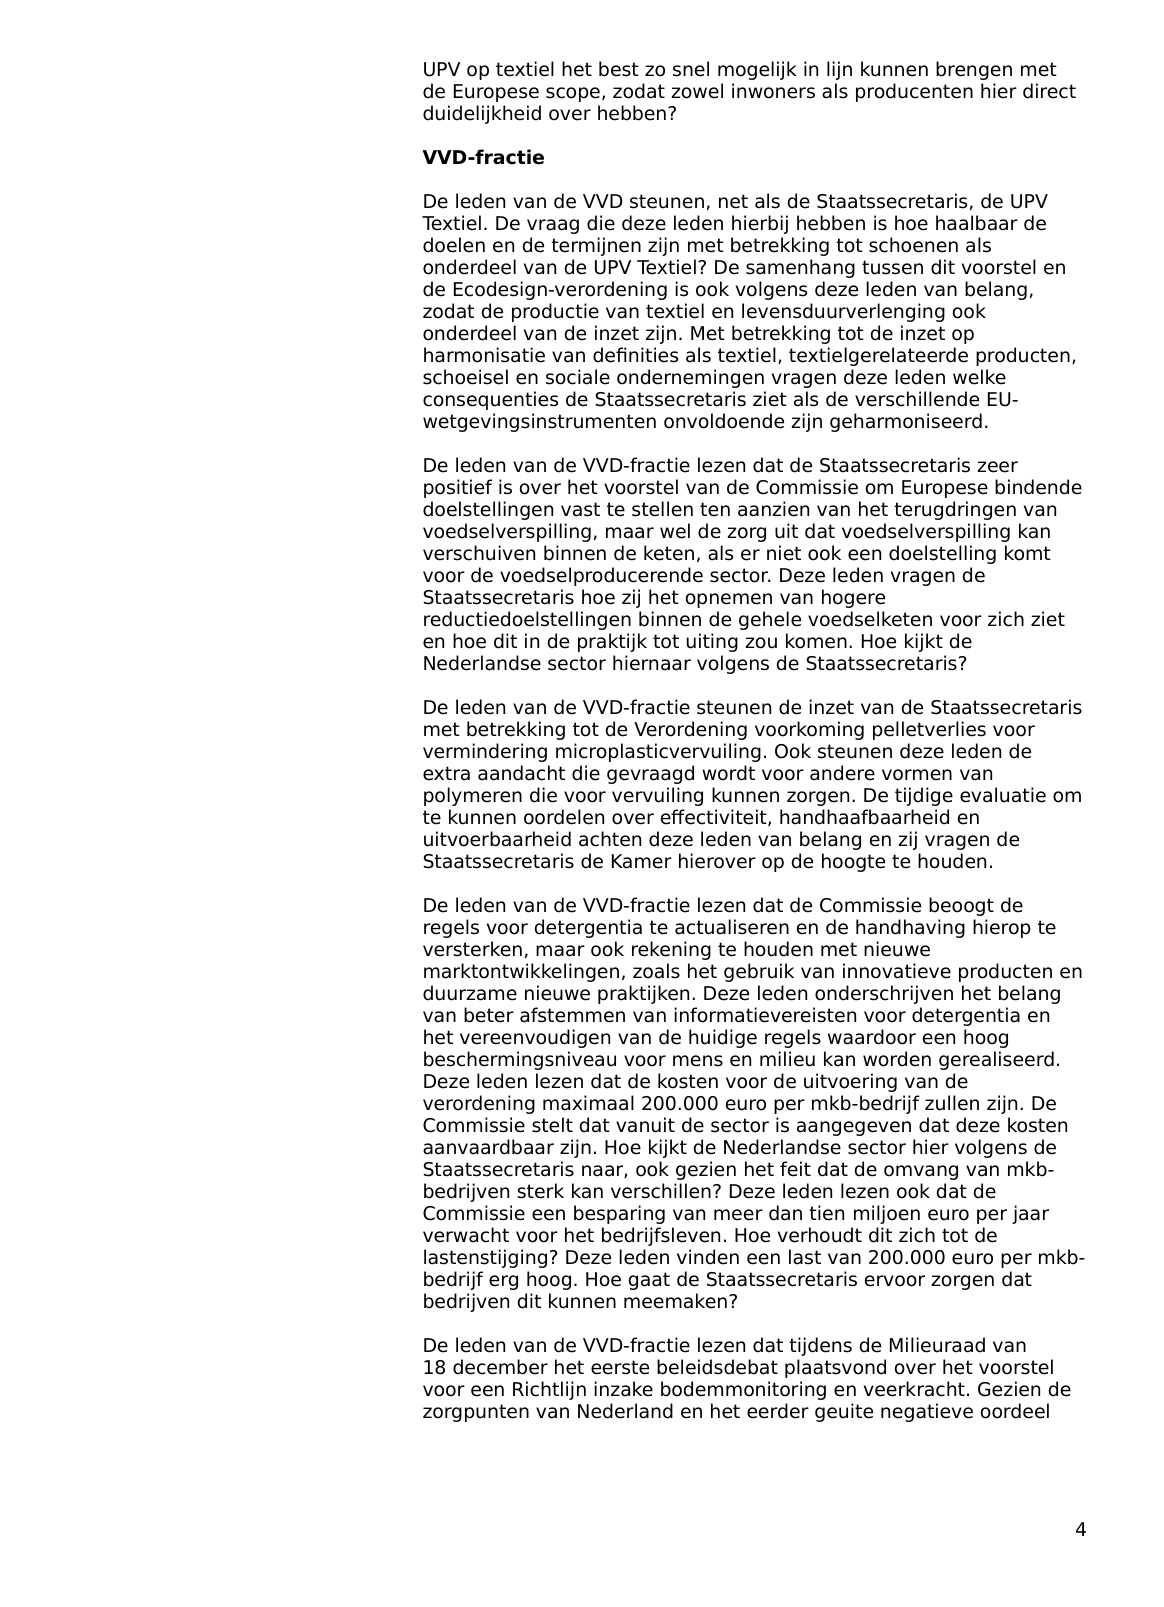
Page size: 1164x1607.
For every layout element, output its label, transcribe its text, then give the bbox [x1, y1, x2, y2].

subtitle VVD-fractie [422, 147, 1087, 169]
text De leden van de VVD steunen, net als de Staatssecretaris, de UPV Textiel. De vraag die deze leden hierbij hebben is hoe haalbaar de doelen en de termijnen zijn met betrekking tot schoenen als onderdeel van de UPV Textiel? De samenhang tussen dit voorstel en de Ecodesign-verordening is ook volgens deze leden van belang, zodat de productie van textiel en levensduurverlenging ook onderdeel van de inzet zijn. Met betrekking tot de inzet op harmonisatie van definities als textiel, textielgerelateerde producten, schoeisel en sociale ondernemingen vragen deze leden welke consequenties de Staatssecretaris ziet als de verschillende EU-wetgevingsinstrumenten onvoldoende zijn geharmoniseerd. [422, 191, 1087, 433]
text De leden van de VVD-fractie lezen dat tijdens de Milieuraad van 18 december het eerste beleidsdebat plaatsvond over het voorstel voor een Richtlijn inzake bodemmonitoring en veerkracht. Gezien de zorgpunten van Nederland en het eerder geuite negatieve oordeel [422, 1335, 1087, 1423]
text De leden van de VVD-fractie lezen dat de Staatssecretaris zeer positief is over het voorstel van de Commissie om Europese bindende doelstellingen vast te stellen ten aanzien van het terugdringen van voedselverspilling, maar wel de zorg uit dat voedselverspilling kan verschuiven binnen de keten, als er niet ook een doelstelling komt voor de voedselproducerende sector. Deze leden vragen de Staatssecretaris hoe zij het opnemen van hogere reductiedoelstellingen binnen de gehele voedselketen voor zich ziet en hoe dit in de praktijk tot uiting zou komen. Hoe kijkt de Nederlandse sector hiernaar volgens de Staatssecretaris? [422, 455, 1087, 675]
text De leden van de VVD-fractie lezen dat de Commissie beoogt de regels voor detergentia te actualiseren en de handhaving hierop te versterken, maar ook rekening te houden met nieuwe marktontwikkelingen, zoals het gebruik van innovatieve producten en duurzame nieuwe praktijken. Deze leden onderschrijven het belang van beter afstemmen van informatievereisten voor detergentia en het vereenvoudigen van de huidige regels waardoor een hoog beschermingsniveau voor mens en milieu kan worden gerealiseerd. Deze leden lezen dat de kosten voor de uitvoering van de verordening maximaal 200.000 euro per mkb-bedrijf zullen zijn. De Commissie stelt dat vanuit de sector is aangegeven dat deze kosten aanvaardbaar zijn. Hoe kijkt de Nederlandse sector hier volgens de Staatssecretaris naar, ook gezien het feit dat de omvang van mkb-bedrijven sterk kan verschillen? Deze leden lezen ook dat de Commissie een besparing van meer dan tien miljoen euro per jaar verwacht voor het bedrijfsleven. Hoe verhoudt dit zich tot de lastenstijging? Deze leden vinden een last van 200.000 euro per mkb-bedrijf erg hoog. Hoe gaat de Staatssecretaris ervoor zorgen dat bedrijven dit kunnen meemaken? [422, 895, 1087, 1313]
text De leden van de VVD-fractie steunen de inzet van de Staatssecretaris met betrekking tot de Verordening voorkoming pelletverlies voor vermindering microplasticvervuiling. Ook steunen deze leden de extra aandacht die gevraagd wordt voor andere vormen van polymeren die voor vervuiling kunnen zorgen. De tijdige evaluatie om te kunnen oordelen over effectiviteit, handhaafbaarheid en uitvoerbaarheid achten deze leden van belang en zij vragen de Staatssecretaris de Kamer hierover op de hoogte te houden. [422, 697, 1087, 873]
text UPV op textiel het best zo snel mogelijk in lijn kunnen brengen met de Europese scope, zodat zowel inwoners als producenten hier direct duidelijkheid over hebben? [422, 59, 1087, 125]
